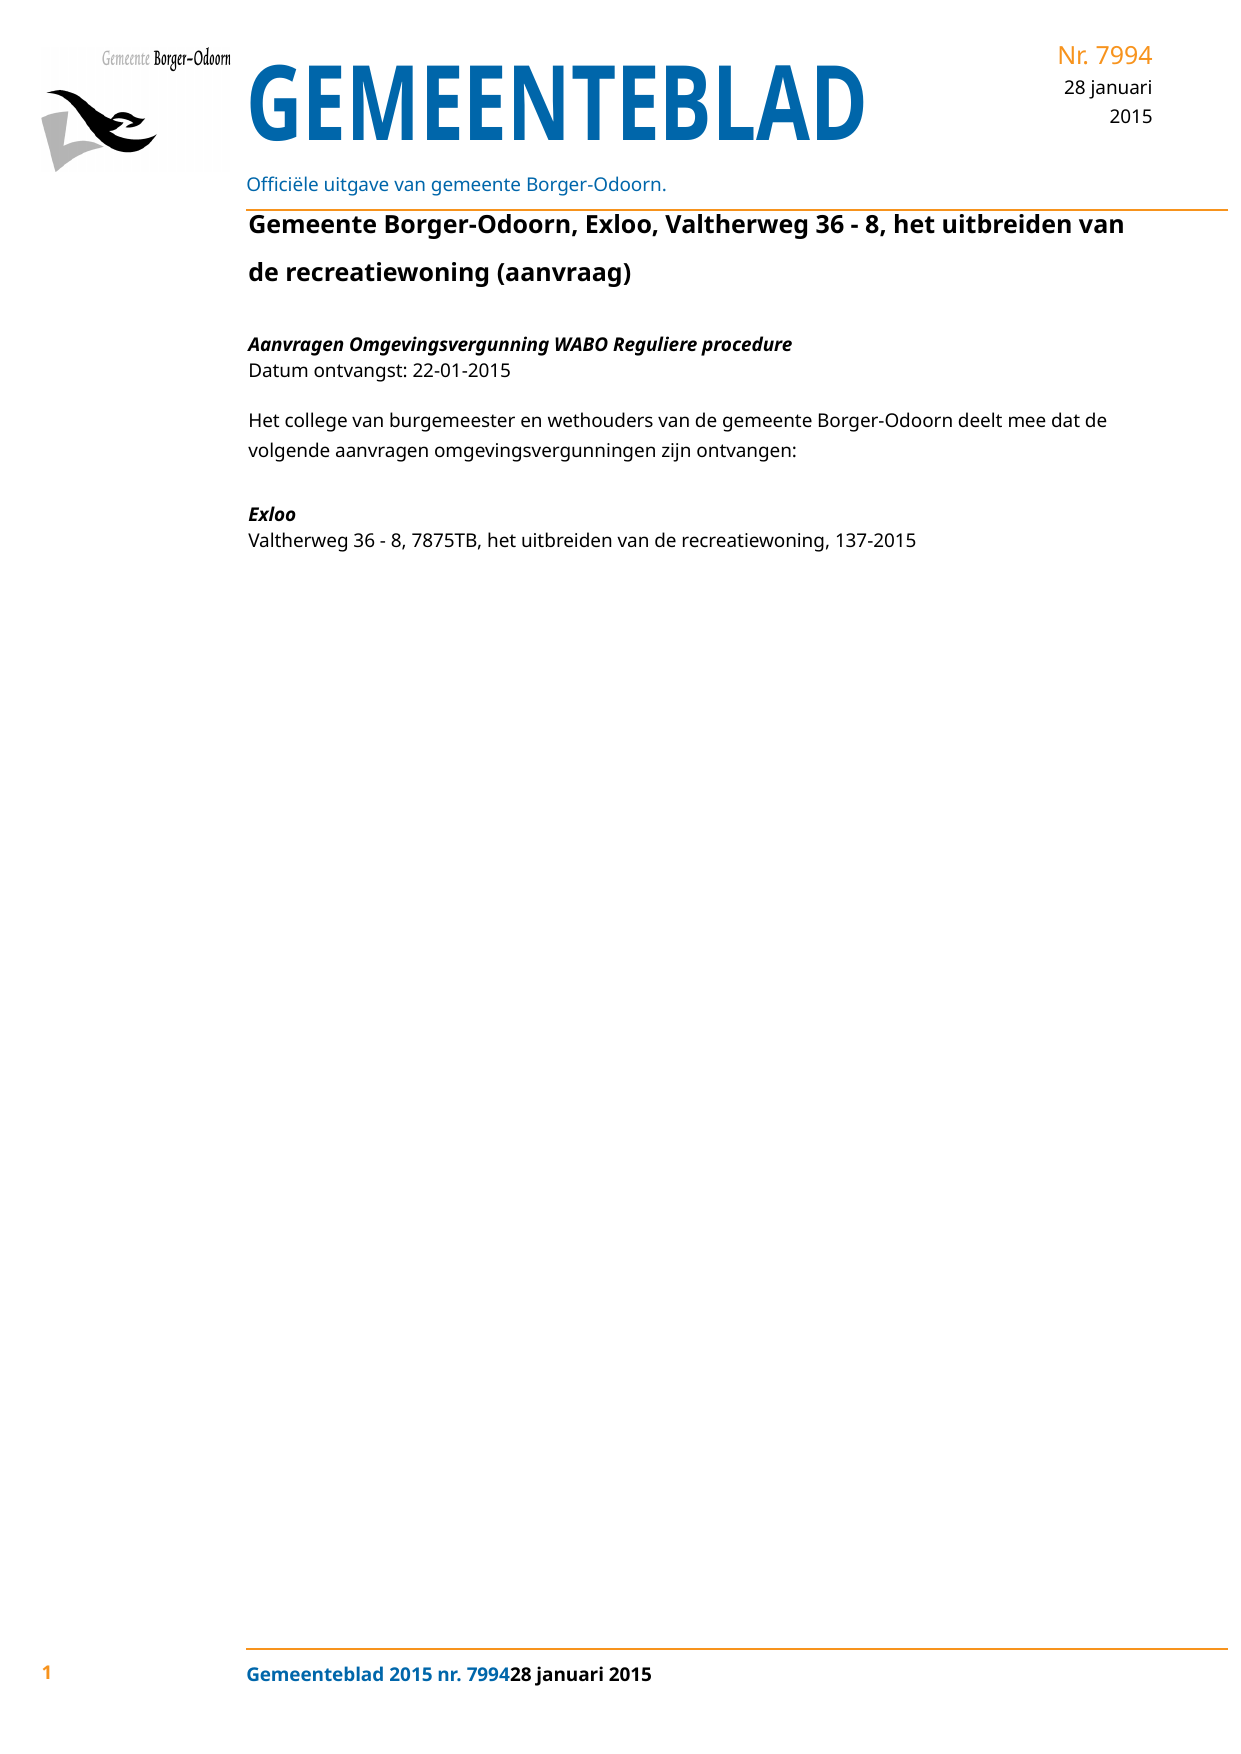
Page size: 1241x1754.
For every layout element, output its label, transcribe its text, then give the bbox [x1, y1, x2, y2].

text Aanvragen Omgevingsvergunning WABO Reguliere procedure [248, 331, 1152, 357]
text Gemeente Borger-Odoorn, Exloo, Valtherweg 36 - 8, het uitbreiden van de recreatiewoning (aanvraag) [248, 211, 1152, 288]
text Valtherweg 36 - 8, 7875TB, het uitbreiden van de recreatiewoning, 137-2015 [248, 527, 1152, 553]
text Het college van burgemeester en wethouders van de gemeente Borger-Odoorn deelt mee dat de volgende aanvragen omgevingsvergunningen zijn ontvangen: [248, 408, 1152, 463]
picture [41, 47, 231, 172]
text Exloo [248, 501, 1152, 527]
text Datum ontvangst: 22-01-2015 [248, 357, 1152, 383]
